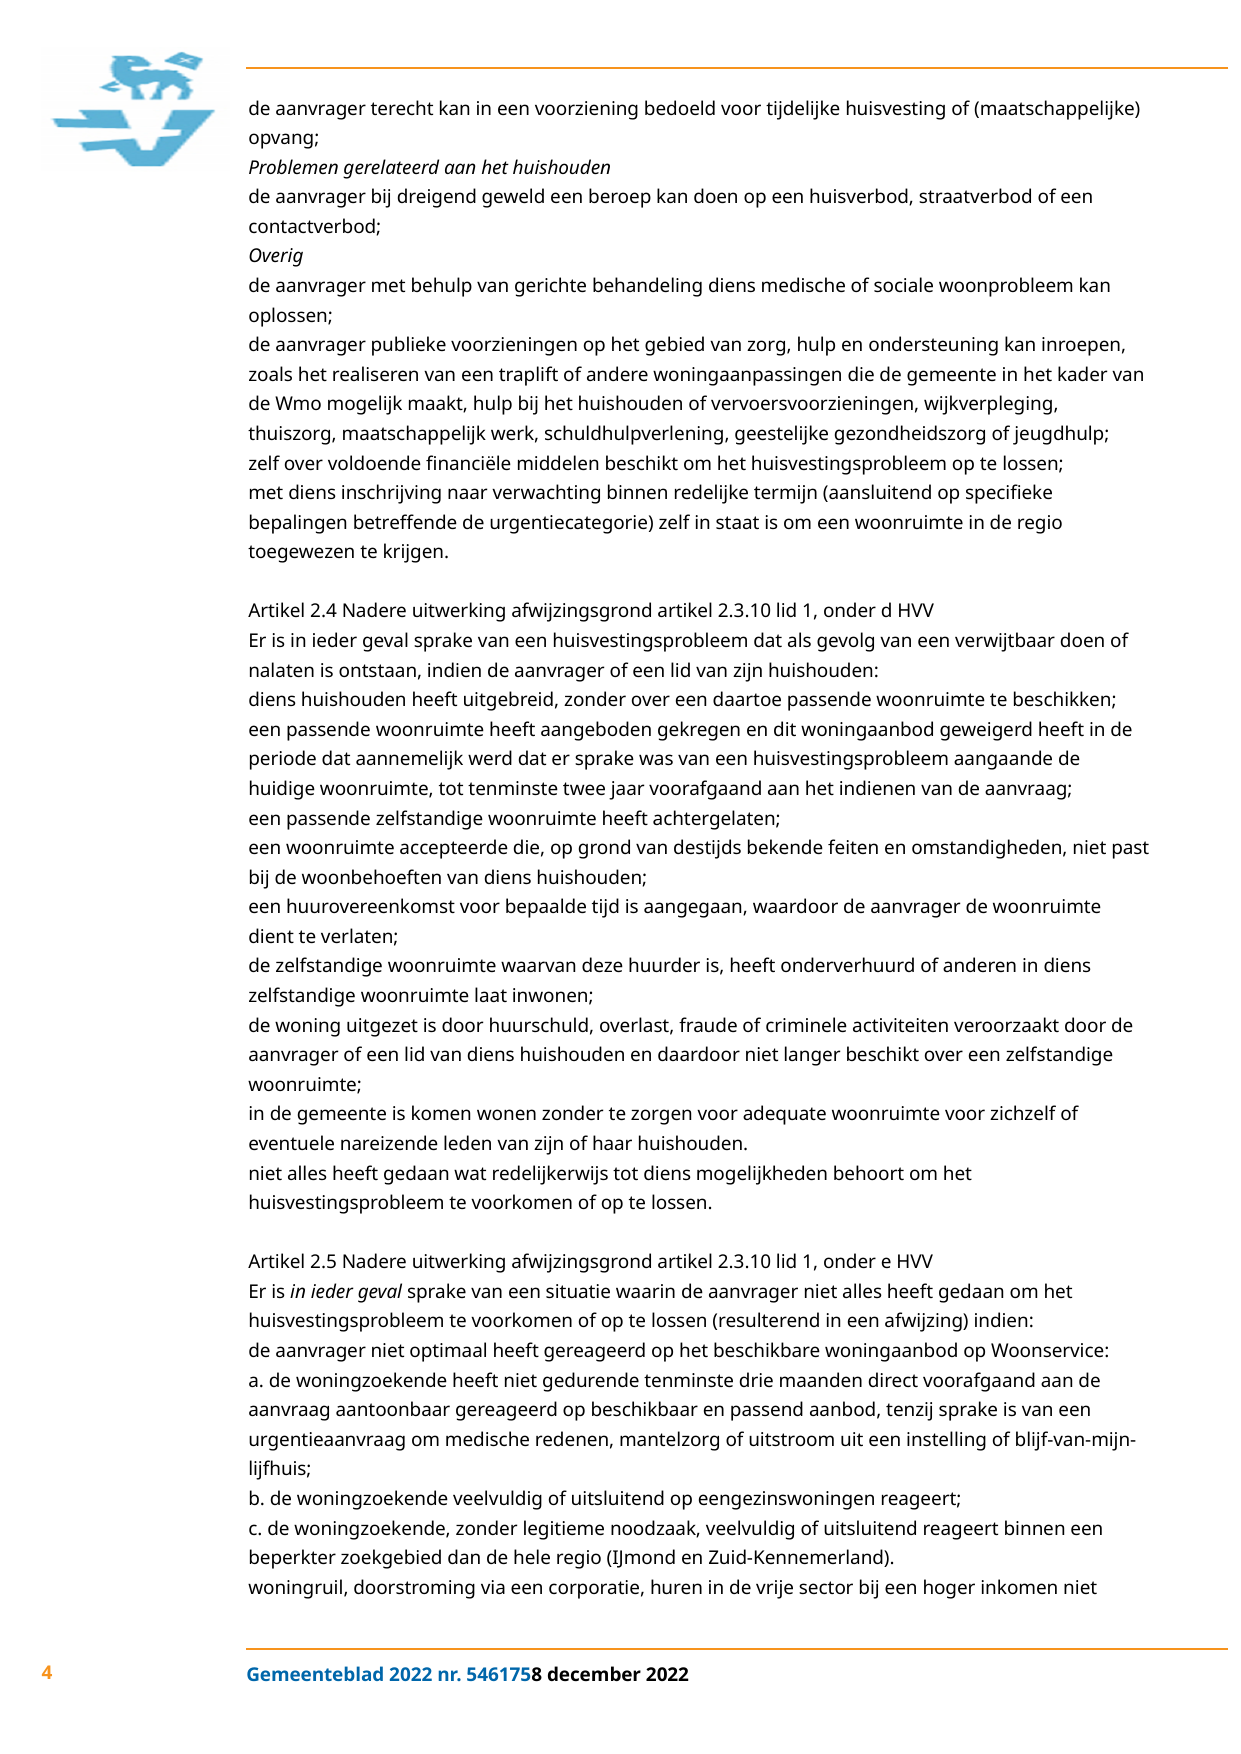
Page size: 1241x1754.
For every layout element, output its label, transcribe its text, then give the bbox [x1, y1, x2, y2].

text niet alles heeft gedaan wat redelijkerwijs tot diens mogelijkheden behoort om het huisvestingsprobleem te voorkomen of op te lossen. [248, 1160, 1152, 1215]
text c. de woningzoekende, zonder legitieme noodzaak, veelvuldig of uitsluitend reageert binnen een beperkter zoekgebied dan de hele regio (IJmond en Zuid-Kennemerland). [248, 1515, 1152, 1570]
text Er is in ieder geval sprake van een huisvestingsprobleem dat als gevolg van een verwijtbaar doen of nalaten is ontstaan, indien de aanvrager of een lid van zijn huishouden: [248, 627, 1152, 683]
text Artikel 2.5 Nadere uitwerking afwijzingsgrond artikel 2.3.10 lid 1, onder e HVV [248, 1248, 1152, 1274]
text de aanvrager niet optimaal heeft gereageerd op het beschikbare woningaanbod op Woonservice: [248, 1337, 1152, 1363]
text Problemen gerelateerd aan het huishouden [248, 154, 1152, 180]
text a. de woningzoekende heeft niet gedurende tenminste drie maanden direct voorafgaand aan de aanvraag aantoonbaar gereageerd op beschikbaar en passend aanbod, tenzij sprake is van een urgentieaanvraag om medische redenen, mantelzorg of uitstroom uit een instelling of blijf-van-mijn-lijfhuis; [248, 1367, 1152, 1481]
text een huurovereenkomst voor bepaalde tijd is aangegaan, waardoor de aanvrager de woonruimte dient te verlaten; [248, 893, 1152, 949]
text Artikel 2.4 Nadere uitwerking afwijzingsgrond artikel 2.3.10 lid 1, onder d HVV [248, 598, 1152, 623]
text zelf over voldoende financiële middelen beschikt om het huisvestingsprobleem op te lossen; [248, 450, 1152, 476]
text b. de woningzoekende veelvuldig of uitsluitend op eengezinswoningen reageert; [248, 1485, 1152, 1511]
text met diens inschrijving naar verwachting binnen redelijke termijn (aansluitend op specifieke bepalingen betreffende de urgentiecategorie) zelf in staat is om een woonruimte in de regio toegewezen te krijgen. [248, 479, 1152, 564]
picture [41, 47, 231, 172]
text de aanvrager terecht kan in een voorziening bedoeld voor tijdelijke huisvesting of (maatschappelijke) opvang; [248, 95, 1152, 150]
text een passende zelfstandige woonruimte heeft achtergelaten; [248, 805, 1152, 831]
text de aanvrager met behulp van gerichte behandeling diens medische of sociale woonprobleem kan oplossen; [248, 272, 1152, 328]
text de aanvrager bij dreigend geweld een beroep kan doen op een huisverbod, straatverbod of een contactverbod; [248, 183, 1152, 239]
text de aanvrager publieke voorzieningen op het gebied van zorg, hulp en ondersteuning kan inroepen, zoals het realiseren van een traplift of andere woningaanpassingen die de gemeente in het kader van de Wmo mogelijk maakt, hulp bij het huishouden of vervoersvoorzieningen, wijkverpleging, thuiszorg, maatschappelijk werk, schuldhulpverlening, geestelijke gezondheidszorg of jeugdhulp; [248, 331, 1152, 446]
text de woning uitgezet is door huurschuld, overlast, fraude of criminele activiteiten veroorzaakt door de aanvrager of een lid van diens huishouden en daardoor niet langer beschikt over een zelfstandige woonruimte; [248, 1012, 1152, 1097]
text in de gemeente is komen wonen zonder te zorgen voor adequate woonruimte voor zichzelf of eventuele nareizende leden van zijn of haar huishouden. [248, 1101, 1152, 1156]
text een woonruimte accepteerde die, op grond van destijds bekende feiten en omstandigheden, niet past bij de woonbehoeften van diens huishouden; [248, 834, 1152, 890]
text een passende woonruimte heeft aangeboden gekregen en dit woningaanbod geweigerd heeft in de periode dat aannemelijk werd dat er sprake was van een huisvestingsprobleem aangaande de huidige woonruimte, tot tenminste twee jaar voorafgaand aan het indienen van de aanvraag; [248, 716, 1152, 801]
text Overig [248, 243, 1152, 268]
text de zelfstandige woonruimte waarvan deze huurder is, heeft onderverhuurd of anderen in diens zelfstandige woonruimte laat inwonen; [248, 953, 1152, 1008]
text Er is in ieder geval sprake van een situatie waarin de aanvrager niet alles heeft gedaan om het huisvestingsprobleem te voorkomen of op te lossen (resulterend in een afwijzing) indien: [248, 1278, 1152, 1333]
text diens huishouden heeft uitgebreid, zonder over een daartoe passende woonruimte te beschikken; [248, 686, 1152, 712]
text woningruil, doorstroming via een corporatie, huren in de vrije sector bij een hoger inkomen niet [248, 1574, 1152, 1600]
